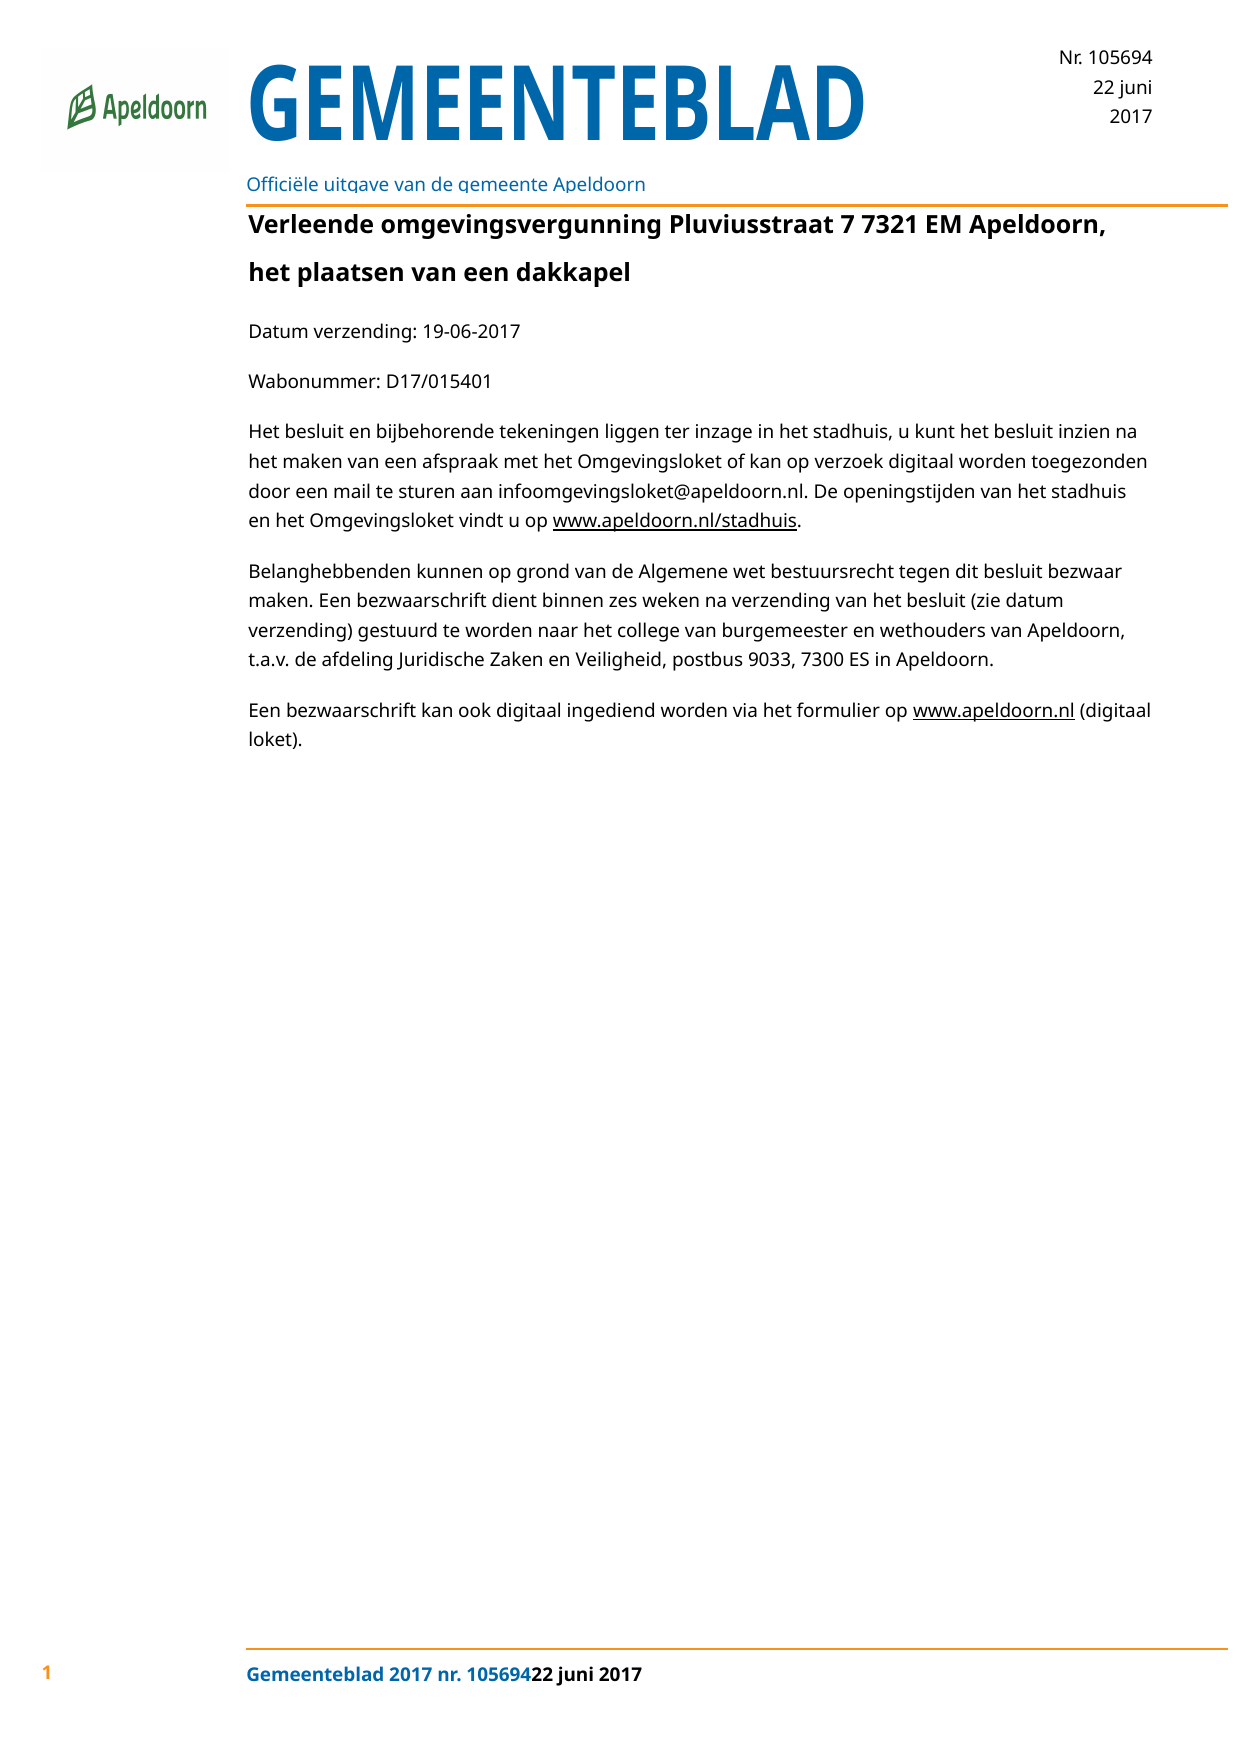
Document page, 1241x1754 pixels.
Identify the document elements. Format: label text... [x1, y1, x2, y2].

text Het besluit en bijbehorende tekeningen liggen ter inzage in het stadhuis, u kunt het besluit inzien na het maken van een afspraak met het Omgevingsloket of kan op verzoek digitaal worden toegezonden door een mail te sturen aan infoomgevingsloket@apeldoorn.nl. De openingstijden van het stadhuis en het Omgevingsloket vindt u op www.apeldoorn.nl/stadhuis. [248, 419, 1152, 533]
text Datum verzending: 19-06-2017 [248, 318, 1152, 344]
text Een bezwaarschrift kan ook digitaal ingediend worden via het formulier op www.apeldoorn.nl (digitaal loket). [248, 697, 1152, 752]
picture [41, 47, 231, 172]
text Belanghebbenden kunnen op grond van de Algemene wet bestuursrecht tegen dit besluit bezwaar maken. Een bezwaarschrift dient binnen zes weken na verzending van het besluit (zie datum verzending) gestuurd te worden naar het college van burgemeester en wethouders van Apeldoorn, t.a.v. de afdeling Juridische Zaken en Veiligheid, postbus 9033, 7300 ES in Apeldoorn. [248, 558, 1152, 672]
text Verleende omgevingsvergunning Pluviusstraat 7 7321 EM Apeldoorn, het plaatsen van een dakkapel [248, 207, 1152, 288]
text Wabonummer: D17/015401 [248, 368, 1152, 394]
